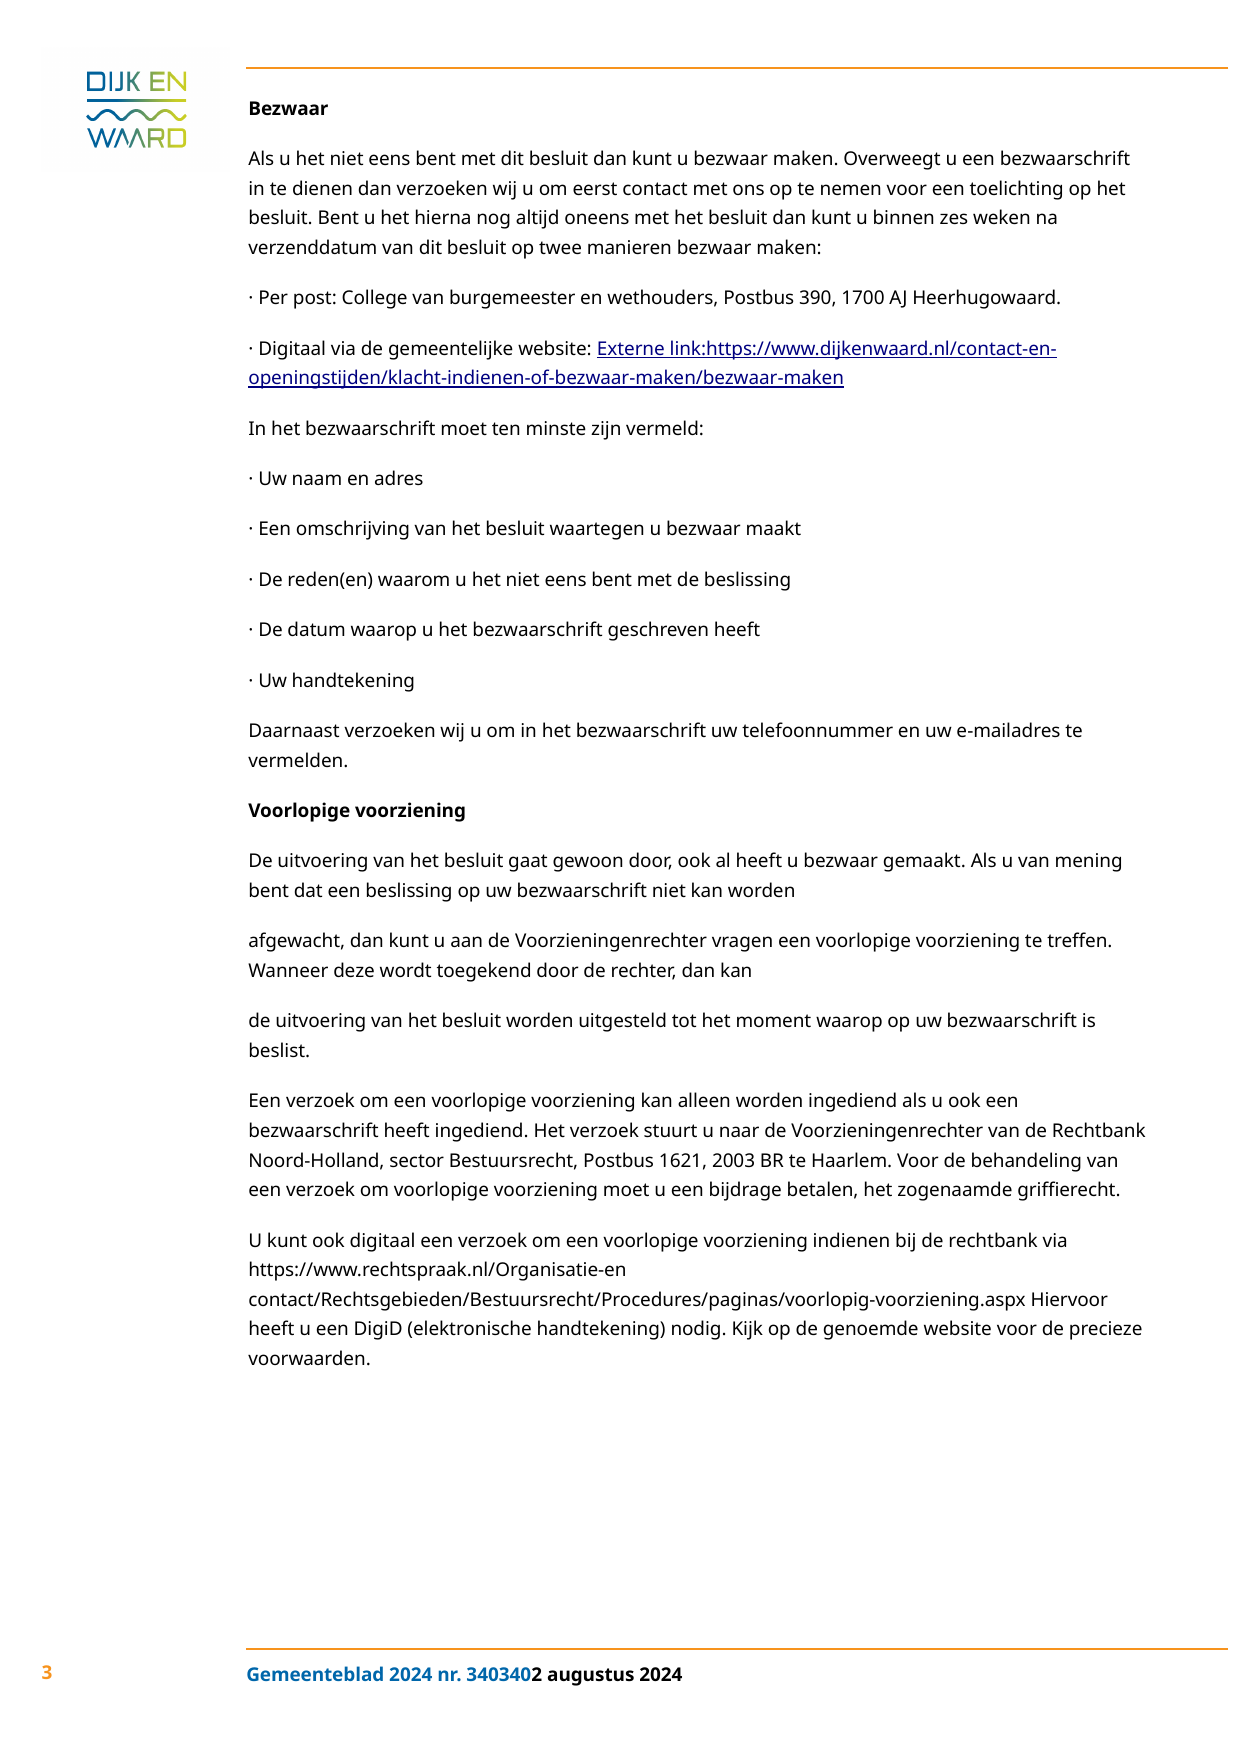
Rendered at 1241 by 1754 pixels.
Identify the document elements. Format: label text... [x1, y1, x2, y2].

text · Digitaal via de gemeentelijke website: Externe link:https://www.dijkenwaard.nl/contact-en-openingstijden/klacht-indienen-of-bezwaar-maken/bezwaar-maken [248, 335, 1152, 390]
text Voorlopige voorziening [248, 797, 1152, 823]
text U kunt ook digitaal een verzoek om een voorlopige voorziening indienen bij de rechtbank via https://www.rechtspraak.nl/Organisatie-en contact/Rechtsgebieden/Bestuursrecht/Procedures/paginas/voorlopig-voorziening.aspx Hiervoor heeft u een DigiD (elektronische handtekening) nodig. Kijk op de genoemde website voor de precieze voorwaarden. [248, 1227, 1152, 1371]
text · Per post: College van burgemeester en wethouders, Postbus 390, 1700 AJ Heerhugowaard. [248, 284, 1152, 310]
text De uitvoering van het besluit gaat gewoon door, ook al heeft u bezwaar gemaakt. Als u van mening bent dat een beslissing op uw bezwaarschrift niet kan worden [248, 848, 1152, 903]
text Daarnaast verzoeken wij u om in het bezwaarschrift uw telefoonnummer en uw e-mailadres te vermelden. [248, 717, 1152, 773]
text Bezwaar [248, 95, 1152, 121]
text · Uw handtekening [248, 667, 1152, 693]
text Als u het niet eens bent met dit besluit dan kunt u bezwaar maken. Overweegt u een bezwaarschrift in te dienen dan verzoeken wij u om eerst contact met ons op te nemen voor een toelichting op het besluit. Bent u het hierna nog altijd oneens met het besluit dan kunt u binnen zes weken na verzenddatum van dit besluit op twee manieren bezwaar maken: [248, 145, 1152, 260]
text afgewacht, dan kunt u aan de Voorzieningenrechter vragen een voorlopige voorziening te treffen. Wanneer deze wordt toegekend door de rechter, dan kan [248, 928, 1152, 983]
picture [41, 47, 231, 172]
text · De datum waarop u het bezwaarschrift geschreven heeft [248, 616, 1152, 642]
text In het bezwaarschrift moet ten minste zijn vermeld: [248, 415, 1152, 441]
text · Een omschrijving van het besluit waartegen u bezwaar maakt [248, 516, 1152, 541]
text · Uw naam en adres [248, 465, 1152, 491]
text de uitvoering van het besluit worden uitgesteld tot het moment waarop op uw bezwaarschrift is beslist. [248, 1008, 1152, 1063]
text Een verzoek om een voorlopige voorziening kan alleen worden ingediend als u ook een bezwaarschrift heeft ingediend. Het verzoek stuurt u naar de Voorzieningenrechter van de Rechtbank Noord-Holland, sector Bestuursrecht, Postbus 1621, 2003 BR te Haarlem. Voor de behandeling van een verzoek om voorlopige voorziening moet u een bijdrage betalen, het zogenaamde griffierecht. [248, 1088, 1152, 1202]
text · De reden(en) waarom u het niet eens bent met de beslissing [248, 566, 1152, 592]
